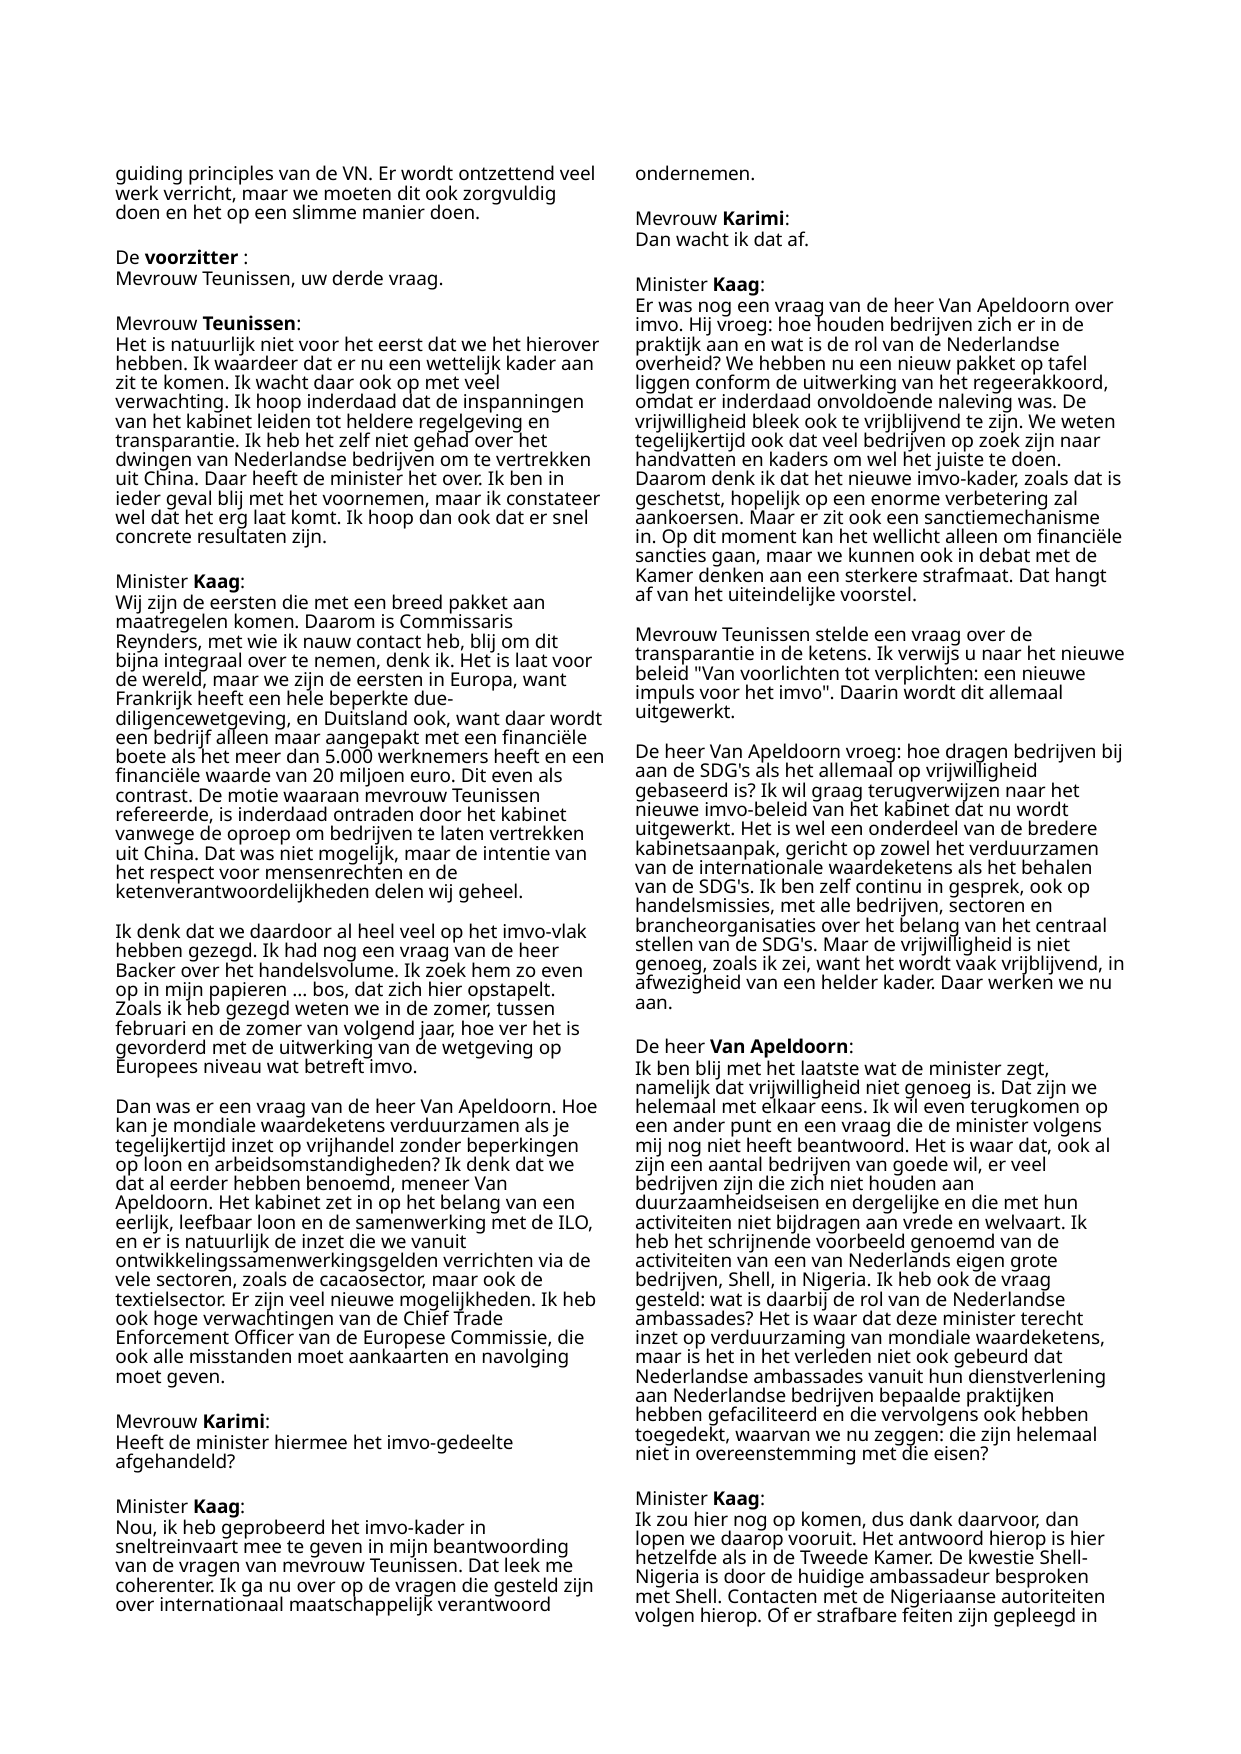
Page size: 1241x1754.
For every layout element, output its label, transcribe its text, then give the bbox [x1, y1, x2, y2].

text ondernemen. [635, 165, 1125, 184]
text Er was nog een vraag van de heer Van Apeldoorn over imvo. Hij vroeg: hoe houden bedrijven zich er in de praktijk aan en wat is de rol van de Nederlandse overheid? We hebben nu een nieuw pakket op tafel liggen conform de uitwerking van het regeerakkoord, omdat er inderdaad onvoldoende naleving was. De vrijwilligheid bleek ook te vrijblijvend te zijn. We weten tegelijkertijd ook dat veel bedrijven op zoek zijn naar handvatten en kaders om wel het juiste te doen. Daarom denk ik dat het nieuwe imvo-kader, zoals dat is geschetst, hopelijk op een enorme verbetering zal aankoersen. Maar er zit ook een sanctiemechanisme in. Op dit moment kan het wellicht alleen om financiële sancties gaan, maar we kunnen ook in debat met de Kamer denken aan een sterkere strafmaat. Dat hangt af van het uiteindelijke voorstel. [635, 297, 1125, 605]
text Mevrouw Teunissen stelde een vraag over de transparantie in de ketens. Ik verwijs u naar het nieuwe beleid "Van voorlichten tot verplichten: een nieuwe impuls voor het imvo". Daarin wordt dit allemaal uitgewerkt. [635, 626, 1125, 722]
text Wij zijn de eersten die met een breed pakket aan maatregelen komen. Daarom is Commissaris Reynders, met wie ik nauw contact heb, blij om dit bijna integraal over te nemen, denk ik. Het is laat voor de wereld, maar we zijn de eersten in Europa, want Frankrijk heeft een hele beperkte due-diligencewetgeving, en Duitsland ook, want daar wordt een bedrijf alleen maar aangepakt met een financiële boete als het meer dan 5.000 werknemers heeft en een financiële waarde van 20 miljoen euro. Dit even als contrast. De motie waaraan mevrouw Teunissen refereerde, is inderdaad ontraden door het kabinet vanwege de oproep om bedrijven te laten vertrekken uit China. Dat was niet mogelijk, maar de intentie van het respect voor mensenrechten en de ketenverantwoordelijkheden delen wij geheel. [115, 594, 605, 902]
text Ik ben blij met het laatste wat de minister zegt, namelijk dat vrijwilligheid niet genoeg is. Dat zijn we helemaal met elkaar eens. Ik wil even terugkomen op een ander punt en een vraag die de minister volgens mij nog niet heeft beantwoord. Het is waar dat, ook al zijn een aantal bedrijven van goede wil, er veel bedrijven zijn die zich niet houden aan duurzaamheidseisen en dergelijke en die met hun activiteiten niet bijdragen aan vrede en welvaart. Ik heb het schrijnende voorbeeld genoemd van de activiteiten van een van Nederlands eigen grote bedrijven, Shell, in Nigeria. Ik heb ook de vraag gesteld: wat is daarbij de rol van de Nederlandse ambassades? Het is waar dat deze minister terecht inzet op verduurzaming van mondiale waardeketens, maar is het in het verleden niet ook gebeurd dat Nederlandse ambassades vanuit hun dienstverlening aan Nederlandse bedrijven bepaalde praktijken hebben gefaciliteerd en die vervolgens ook hebben toegedekt, waarvan we nu zeggen: die zijn helemaal niet in overeenstemming met die eisen? [635, 1059, 1125, 1464]
text Minister Kaag: [635, 1485, 1125, 1511]
text Minister Kaag: [115, 1493, 605, 1519]
text De heer Van Apeldoorn vroeg: hoe dragen bedrijven bij aan de SDG's als het allemaal op vrijwilligheid gebaseerd is? Ik wil graag terugverwijzen naar het nieuwe imvo-beleid van het kabinet dat nu wordt uitgewerkt. Het is wel een onderdeel van de bredere kabinetsaanpak, gericht op zowel het verduurzamen van de internationale waardeketens als het behalen van de SDG's. Ik ben zelf continu in gesprek, ook op handelsmissies, met alle bedrijven, sectoren en brancheorganisaties over het belang van het centraal stellen van de SDG's. Maar de vrijwilligheid is niet genoeg, zoals ik zei, want het wordt vaak vrijblijvend, in afwezigheid van een helder kader. Daar werken we nu aan. [635, 743, 1125, 1013]
text Ik denk dat we daardoor al heel veel op het imvo-vlak hebben gezegd. Ik had nog een vraag van de heer Backer over het handelsvolume. Ik zoek hem zo even op in mijn papieren ... bos, dat zich hier opstapelt. Zoals ik heb gezegd weten we in de zomer, tussen februari en de zomer van volgend jaar, hoe ver het is gevorderd met de uitwerking van de wetgeving op Europees niveau wat betreft imvo. [115, 923, 605, 1077]
text Ik zou hier nog op komen, dus dank daarvoor, dan lopen we daarop vooruit. Het antwoord hierop is hier hetzelfde als in de Tweede Kamer. De kwestie Shell-Nigeria is door de huidige ambassadeur besproken met Shell. Contacten met de Nigeriaanse autoriteiten volgen hierop. Of er strafbare feiten zijn gepleegd in [635, 1511, 1125, 1626]
text guiding principles van de VN. Er wordt ontzettend veel werk verricht, maar we moeten dit ook zorgvuldig doen en het op een slimme manier doen. [115, 165, 605, 223]
text Mevrouw Karimi: [635, 205, 1125, 231]
text Mevrouw Teunissen, uw derde vraag. [115, 270, 605, 289]
text Minister Kaag: [635, 271, 1125, 297]
text Dan was er een vraag van de heer Van Apeldoorn. Hoe kan je mondiale waardeketens verduurzamen als je tegelijkertijd inzet op vrijhandel zonder beperkingen op loon en arbeidsomstandigheden? Ik denk dat we dat al eerder hebben benoemd, meneer Van Apeldoorn. Het kabinet zet in op het belang van een eerlijk, leefbaar loon en de samenwerking met de ILO, en er is natuurlijk de inzet die we vanuit ontwikkelingssamenwerkingsgelden verrichten via de vele sectoren, zoals de cacaosector, maar ook de textielsector. Er zijn veel nieuwe mogelijkheden. Ik heb ook hoge verwachtingen van de Chief Trade Enforcement Officer van de Europese Commissie, die ook alle misstanden moet aankaarten en navolging moet geven. [115, 1098, 605, 1387]
text Minister Kaag: [115, 568, 605, 594]
text Mevrouw Teunissen: [115, 310, 605, 336]
text De voorzitter : [115, 244, 605, 270]
text Nou, ik heb geprobeerd het imvo-kader in sneltreinvaart mee te geven in mijn beantwoording van de vragen van mevrouw Teunissen. Dat leek me coherenter. Ik ga nu over op de vragen die gesteld zijn over internationaal maatschappelijk verantwoord [115, 1519, 605, 1615]
text De heer Van Apeldoorn: [635, 1034, 1125, 1059]
text Dan wacht ik dat af. [635, 231, 1125, 250]
text Het is natuurlijk niet voor het eerst dat we het hierover hebben. Ik waardeer dat er nu een wettelijk kader aan zit te komen. Ik wacht daar ook op met veel verwachting. Ik hoop inderdaad dat de inspanningen van het kabinet leiden tot heldere regelgeving en transparantie. Ik heb het zelf niet gehad over het dwingen van Nederlandse bedrijven om te vertrekken uit China. Daar heeft de minister het over. Ik ben in ieder geval blij met het voornemen, maar ik constateer wel dat het erg laat komt. Ik hoop dan ook dat er snel concrete resultaten zijn. [115, 336, 605, 547]
text Heeft de minister hiermee het imvo-gedeelte afgehandeld? [115, 1434, 605, 1472]
text Mevrouw Karimi: [115, 1408, 605, 1434]
